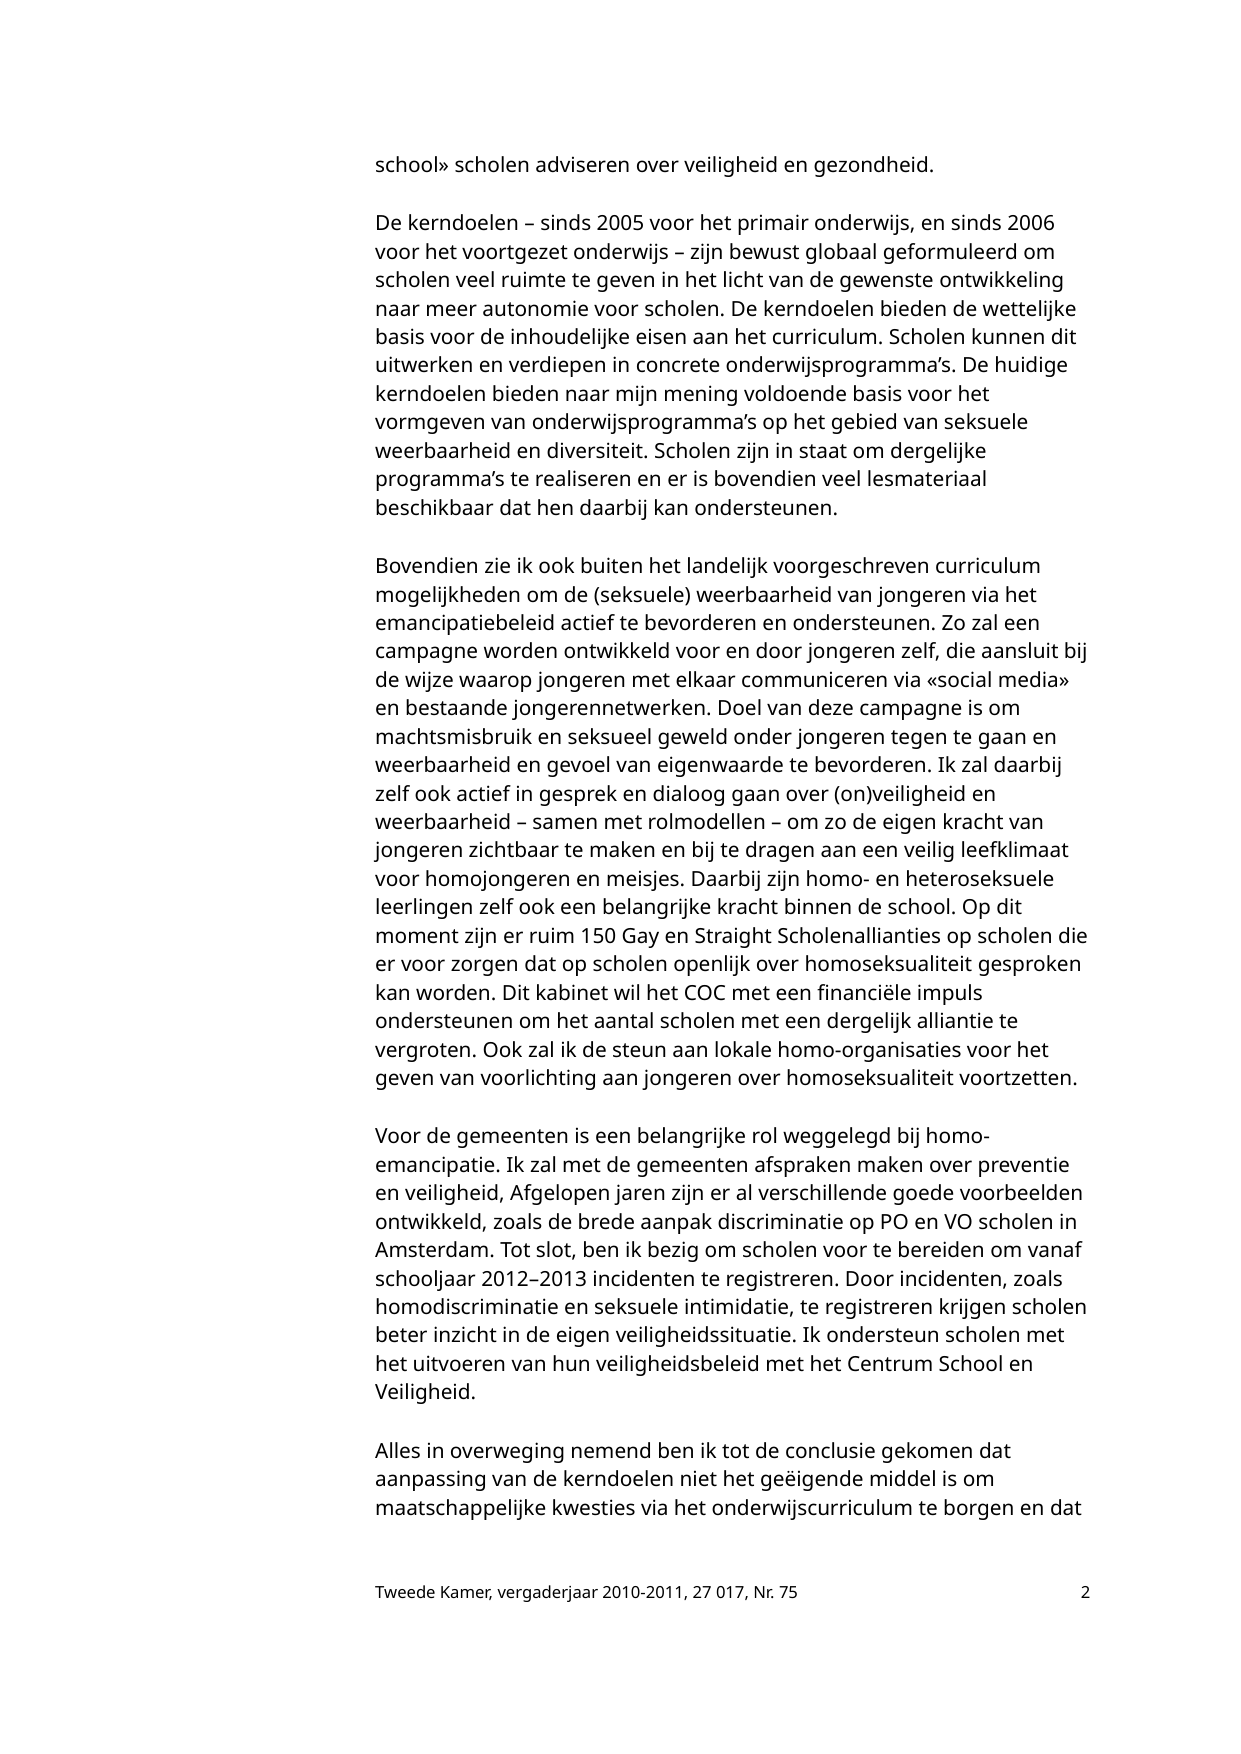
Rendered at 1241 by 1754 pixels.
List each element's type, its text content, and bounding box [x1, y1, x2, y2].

text school» scholen adviseren over veiligheid en gezondheid. [375, 150, 1090, 178]
text Bovendien zie ik ook buiten het landelijk voorgeschreven curriculum mogelijkheden om de (seksuele) weerbaarheid van jongeren via het emancipatiebeleid actief te bevorderen en ondersteunen. Zo zal een campagne worden ontwikkeld voor en door jongeren zelf, die aansluit bij de wijze waarop jongeren met elkaar communiceren via «social media» en bestaande jongerennetwerken. Doel van deze campagne is om machtsmisbruik en seksueel geweld onder jongeren tegen te gaan en weerbaarheid en gevoel van eigenwaarde te bevorderen. Ik zal daarbij zelf ook actief in gesprek en dialoog gaan over (on)veiligheid en weerbaarheid – samen met rolmodellen – om zo de eigen kracht van jongeren zichtbaar te maken en bij te dragen aan een veilig leefklimaat voor homojongeren en meisjes. Daarbij zijn homo- en heteroseksuele leerlingen zelf ook een belangrijke kracht binnen de school. Op dit moment zijn er ruim 150 Gay en Straight Scholenallianties op scholen die er voor zorgen dat op scholen openlijk over homoseksualiteit gesproken kan worden. Dit kabinet wil het COC met een financiële impuls ondersteunen om het aantal scholen met een dergelijk alliantie te vergroten. Ook zal ik de steun aan lokale homo-organisaties voor het geven van voorlichting aan jongeren over homoseksualiteit voortzetten. [375, 551, 1090, 1092]
text De kerndoelen – sinds 2005 voor het primair onderwijs, en sinds 2006 voor het voortgezet onderwijs – zijn bewust globaal geformuleerd om scholen veel ruimte te geven in het licht van de gewenste ontwikkeling naar meer autonomie voor scholen. De kerndoelen bieden de wettelijke basis voor de inhoudelijke eisen aan het curriculum. Scholen kunnen dit uitwerken en verdiepen in concrete onderwijsprogramma’s. De huidige kerndoelen bieden naar mijn mening voldoende basis voor het vormgeven van onderwijsprogramma’s op het gebied van seksuele weerbaarheid en diversiteit. Scholen zijn in staat om dergelijke programma’s te realiseren en er is bovendien veel lesmateriaal beschikbaar dat hen daarbij kan ondersteunen. [375, 208, 1090, 521]
text Alles in overweging nemend ben ik tot de conclusie gekomen dat aanpassing van de kerndoelen niet het geëigende middel is om maatschappelijke kwesties via het onderwijscurriculum te borgen en dat [375, 1436, 1090, 1521]
text Voor de gemeenten is een belangrijke rol weggelegd bij homo-emancipatie. Ik zal met de gemeenten afspraken maken over preventie en veiligheid, Afgelopen jaren zijn er al verschillende goede voorbeelden ontwikkeld, zoals de brede aanpak discriminatie op PO en VO scholen in Amsterdam. Tot slot, ben ik bezig om scholen voor te bereiden om vanaf schooljaar 2012–2013 incidenten te registreren. Door incidenten, zoals homodiscriminatie en seksuele intimidatie, te registreren krijgen scholen beter inzicht in de eigen veiligheidssituatie. Ik ondersteun scholen met het uitvoeren van hun veiligheidsbeleid met het Centrum School en Veiligheid. [375, 1122, 1090, 1406]
